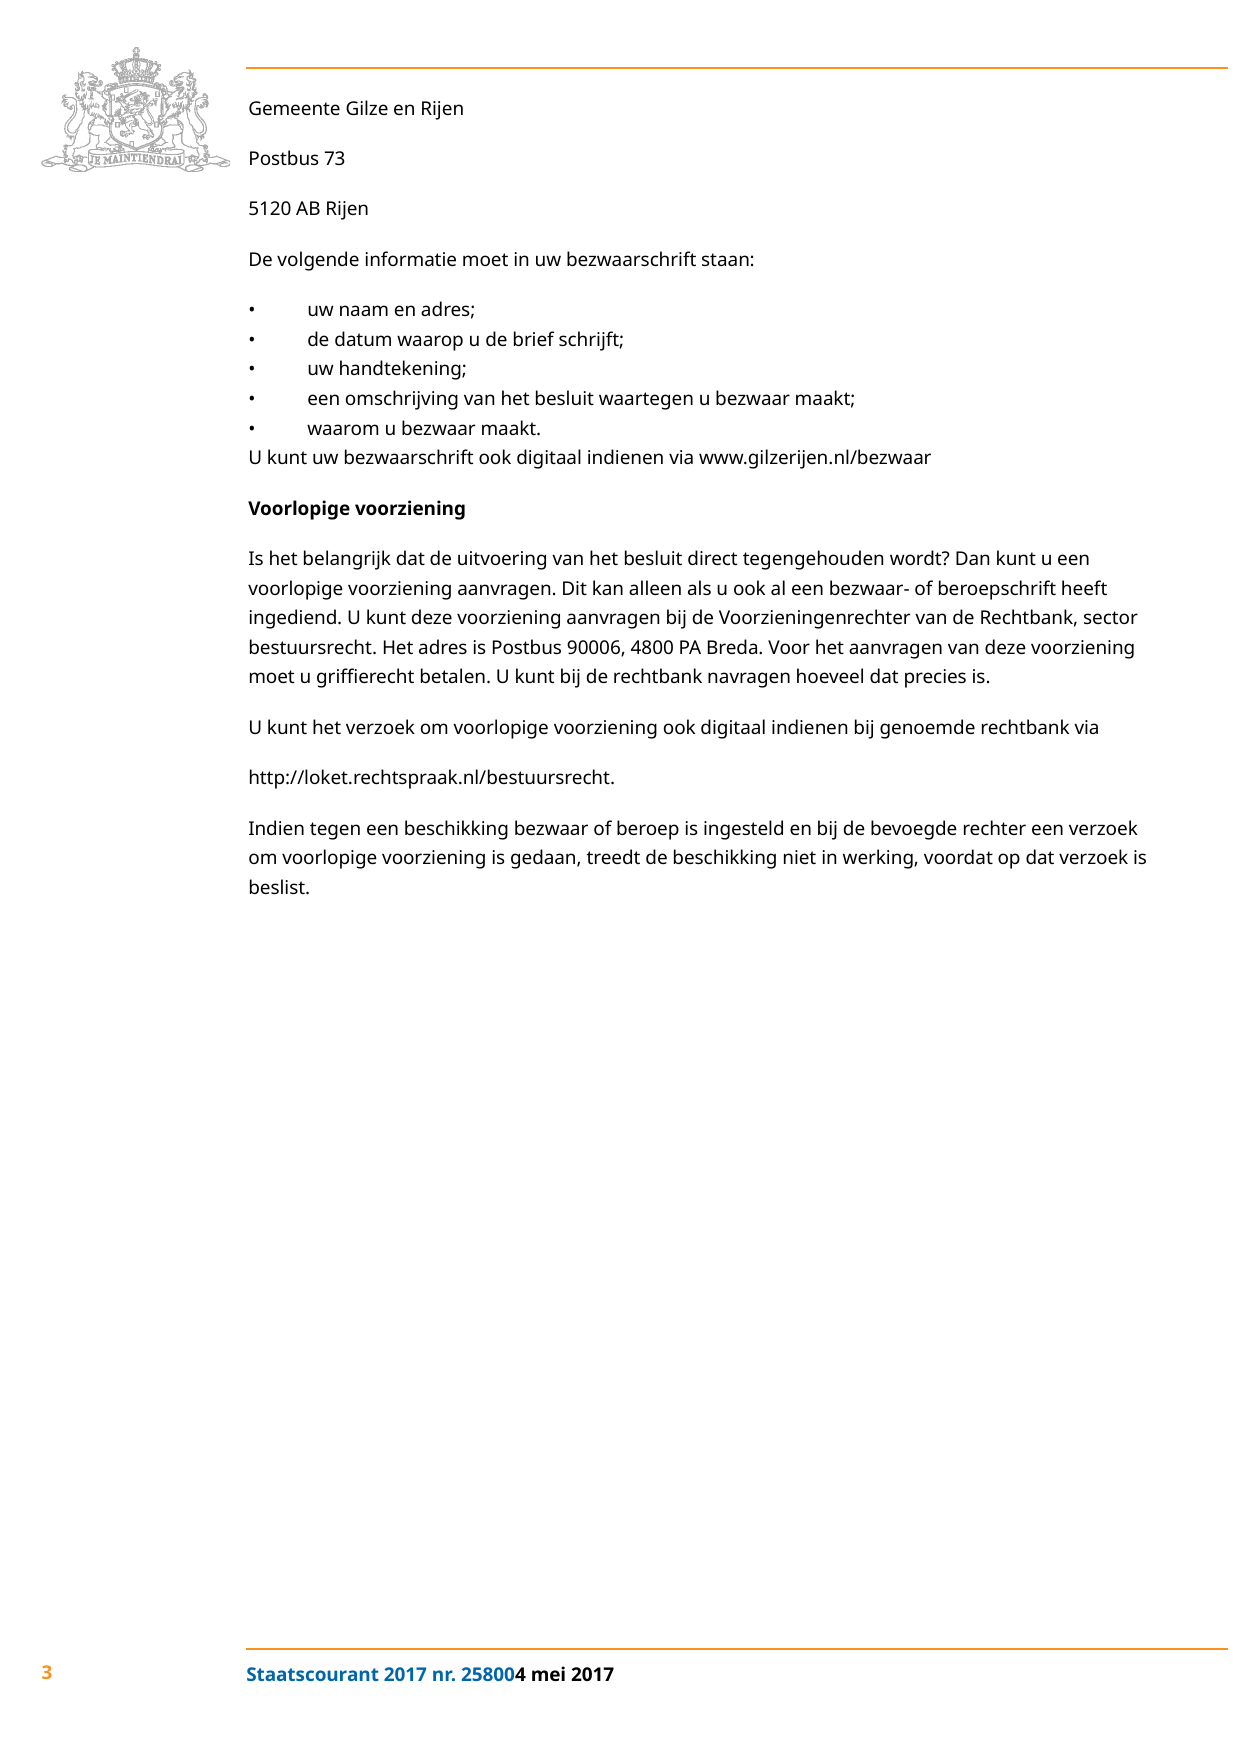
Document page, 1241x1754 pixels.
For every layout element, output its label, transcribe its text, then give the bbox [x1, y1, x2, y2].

text http://loket.rechtspraak.nl/bestuursrecht. [248, 764, 1152, 790]
text Is het belangrijk dat de uitvoering van het besluit direct tegengehouden wordt? Dan kunt u een voorlopige voorziening aanvragen. Dit kan alleen als u ook al een bezwaar- of beroepschrift heeft ingediend. U kunt deze voorziening aanvragen bij de Voorzieningenrechter van de Rechtbank, sector bestuursrecht. Het adres is Postbus 90006, 4800 PA Breda. Voor het aanvragen van deze voorziening moet u griffierecht betalen. U kunt bij de rechtbank navragen hoeveel dat precies is. [248, 545, 1152, 689]
list een omschrijving van het besluit waartegen u bezwaar maakt; [248, 385, 1152, 411]
list waarom u bezwaar maakt. [248, 415, 1152, 441]
text Voorlopige voorziening [248, 495, 1152, 521]
text Gemeente Gilze en Rijen [248, 95, 1152, 121]
text U kunt het verzoek om voorlopige voorziening ook digitaal indienen bij genoemde rechtbank via [248, 714, 1152, 740]
picture [41, 47, 231, 172]
text U kunt uw bezwaarschrift ook digitaal indienen via www.gilzerijen.nl/bezwaar [248, 444, 1152, 470]
text 5120 AB Rijen [248, 196, 1152, 221]
text Postbus 73 [248, 145, 1152, 171]
text De volgende informatie moet in uw bezwaarschrift staan: [248, 246, 1152, 272]
list uw handtekening; [248, 356, 1152, 381]
text Indien tegen een beschikking bezwaar of beroep is ingesteld en bij de bevoegde rechter een verzoek om voorlopige voorziening is gedaan, treedt de beschikking niet in werking, voordat op dat verzoek is beslist. [248, 815, 1152, 900]
list de datum waarop u de brief schrijft; [248, 326, 1152, 352]
list uw naam en adres; [248, 296, 1152, 322]
